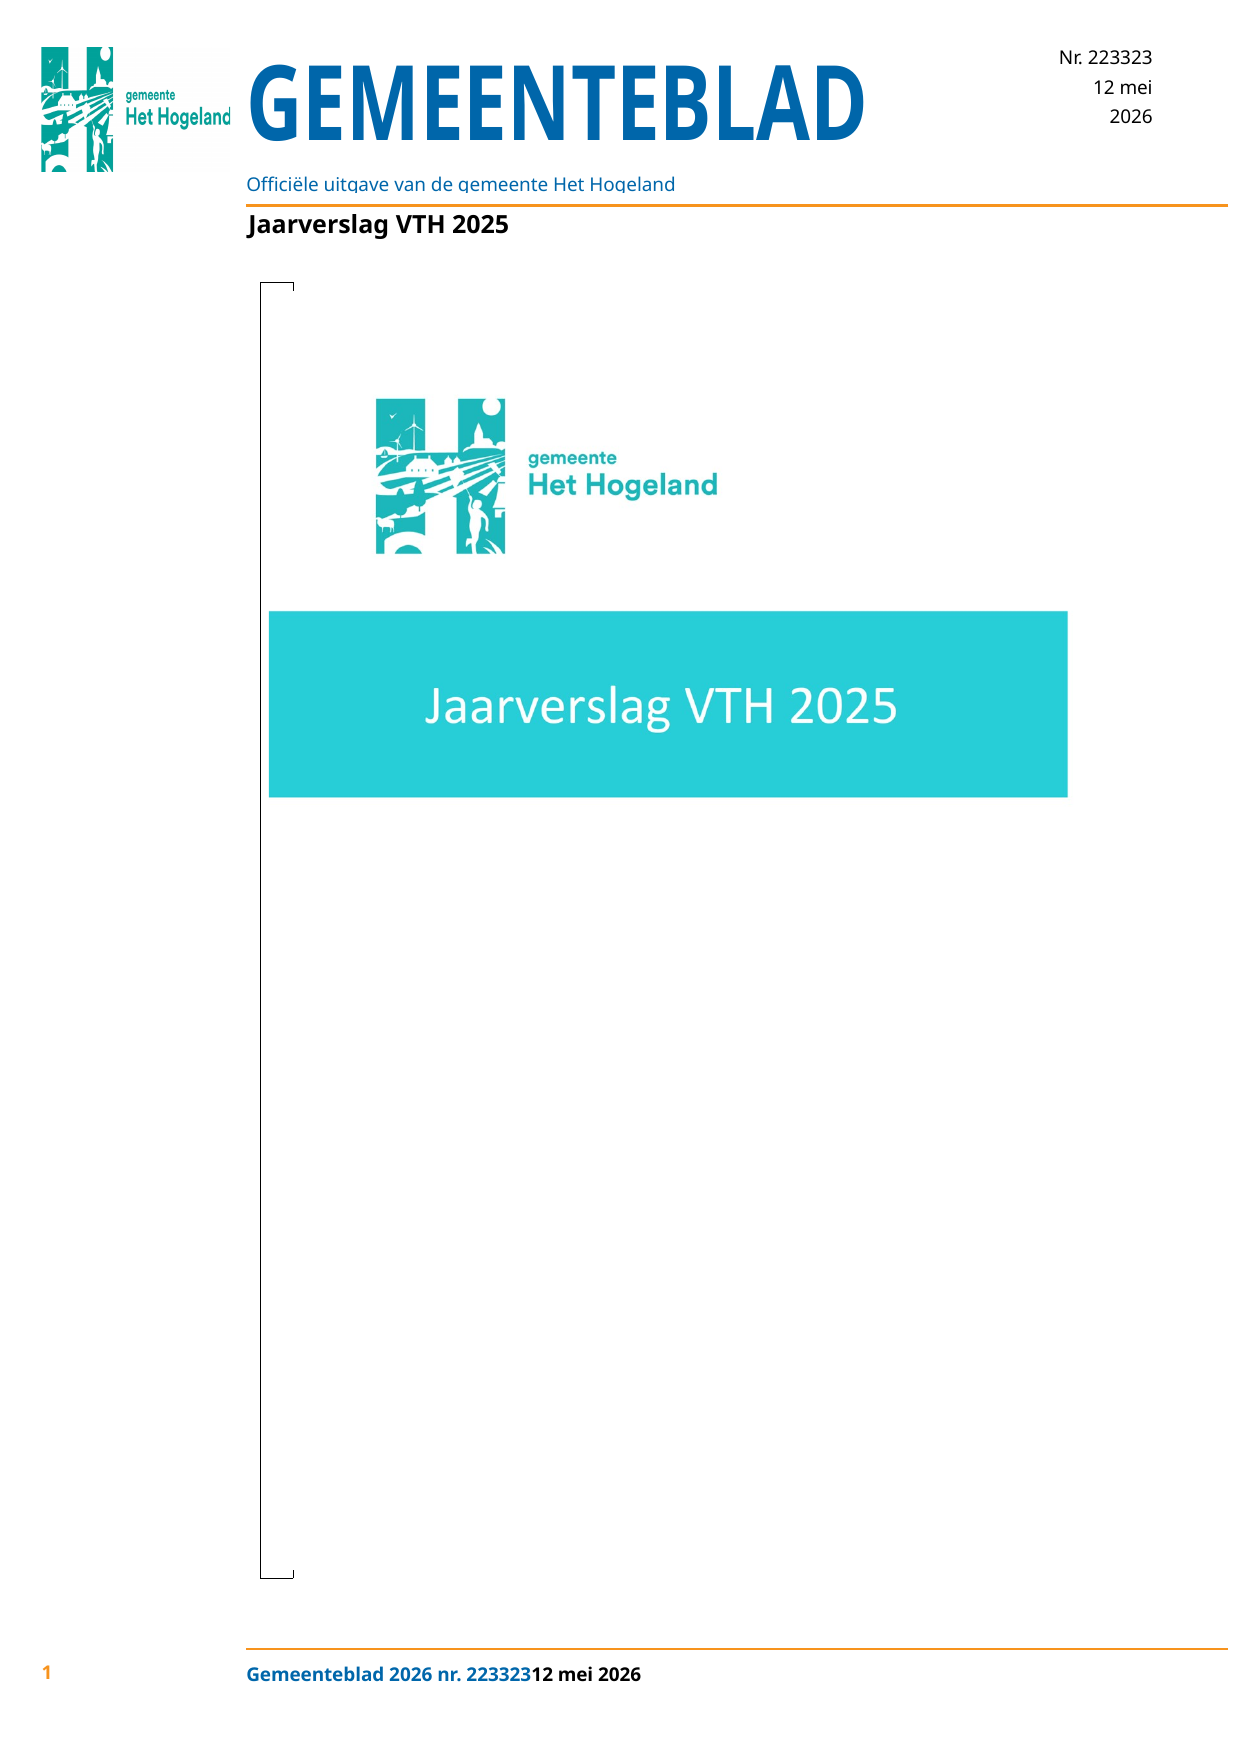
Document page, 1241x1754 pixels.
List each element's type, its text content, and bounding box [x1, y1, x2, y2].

picture [41, 47, 231, 172]
text Jaarverslag VTH 2025 [248, 207, 1152, 241]
picture [268, 291, 1173, 1570]
